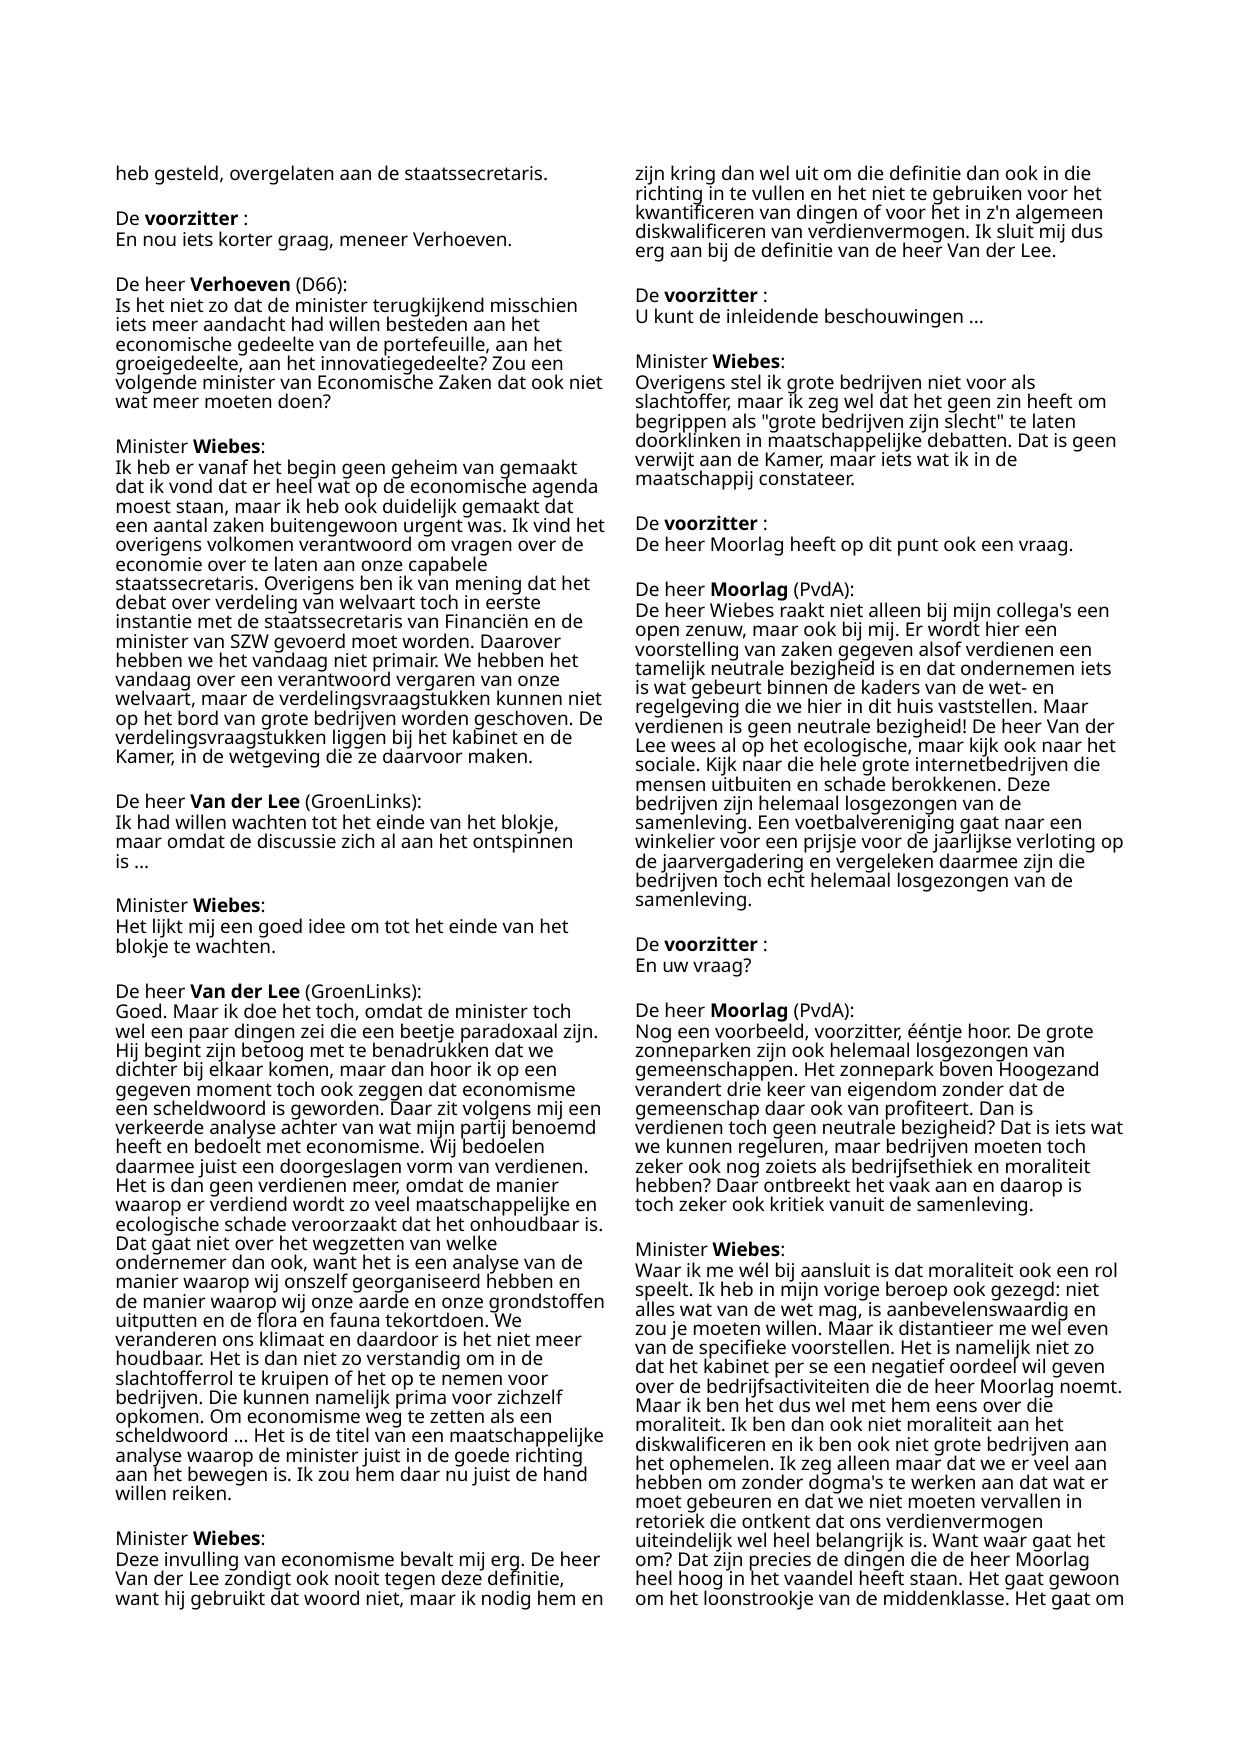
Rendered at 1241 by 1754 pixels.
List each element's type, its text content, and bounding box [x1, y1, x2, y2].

text En uw vraag? [635, 957, 1125, 976]
text heb gesteld, overgelaten aan de staatssecretaris. [115, 165, 605, 184]
text De heer Moorlag (PvdA): [635, 576, 1125, 602]
text Minister Wiebes: [115, 433, 605, 459]
text Het lijkt mij een goed idee om tot het einde van het blokje te wachten. [115, 918, 605, 957]
text De heer Verhoeven (D66): [115, 271, 605, 297]
text Goed. Maar ik doe het toch, omdat de minister toch wel een paar dingen zei die een beetje paradoxaal zijn. Hij begint zijn betoog met te benadrukken dat we dichter bij elkaar komen, maar dan hoor ik op een gegeven moment toch ook zeggen dat economisme een scheldwoord is geworden. Daar zit volgens mij een verkeerde analyse achter van wat mijn partij benoemd heeft en bedoelt met economisme. Wij bedoelen daarmee juist een doorgeslagen vorm van verdienen. Het is dan geen verdienen meer, omdat de manier waarop er verdiend wordt zo veel maatschappelijke en ecologische schade veroorzaakt dat het onhoudbaar is. Dat gaat niet over het wegzetten van welke ondernemer dan ook, want het is een analyse van de manier waarop wij onszelf georganiseerd hebben en de manier waarop wij onze aarde en onze grondstoffen uitputten en de flora en fauna tekortdoen. We veranderen ons klimaat en daardoor is het niet meer houdbaar. Het is dan niet zo verstandig om in de slachtofferrol te kruipen of het op te nemen voor bedrijven. Die kunnen namelijk prima voor zichzelf opkomen. Om economisme weg te zetten als een scheldwoord ... Het is de titel van een maatschappelijke analyse waarop de minister juist in de goede richting aan het bewegen is. Ik zou hem daar nu juist de hand willen reiken. [115, 1003, 605, 1504]
text De heer Van der Lee (GroenLinks): [115, 978, 605, 1003]
text Is het niet zo dat de minister terugkijkend misschien iets meer aandacht had willen besteden aan het economische gedeelte van de portefeuille, aan het groeigedeelte, aan het innovatiegedeelte? Zou een volgende minister van Economische Zaken dat ook niet wat meer moeten doen? [115, 297, 605, 413]
text En nou iets korter graag, meneer Verhoeven. [115, 231, 605, 250]
text Ik heb er vanaf het begin geen geheim van gemaakt dat ik vond dat er heel wat op de economische agenda moest staan, maar ik heb ook duidelijk gemaakt dat een aantal zaken buitengewoon urgent was. Ik vind het overigens volkomen verantwoord om vragen over de economie over te laten aan onze capabele staatssecretaris. Overigens ben ik van mening dat het debat over verdeling van welvaart toch in eerste instantie met de staatssecretaris van Financiën en de minister van SZW gevoerd moet worden. Daarover hebben we het vandaag niet primair. We hebben het vandaag over een verantwoord vergaren van onze welvaart, maar de verdelingsvraagstukken kunnen niet op het bord van grote bedrijven worden geschoven. De verdelingsvraagstukken liggen bij het kabinet en de Kamer, in de wetgeving die ze daarvoor maken. [115, 459, 605, 767]
text U kunt de inleidende beschouwingen ... [635, 308, 1125, 327]
text De heer Moorlag heeft op dit punt ook een vraag. [635, 536, 1125, 556]
text Minister Wiebes: [115, 1525, 605, 1551]
text Minister Wiebes: [635, 348, 1125, 374]
text Deze invulling van economisme bevalt mij erg. De heer Van der Lee zondigt ook nooit tegen deze definitie, want hij gebruikt dat woord niet, maar ik nodig hem en [115, 1551, 605, 1609]
text Waar ik me wél bij aansluit is dat moraliteit ook een rol speelt. Ik heb in mijn vorige beroep ook gezegd: niet alles wat van de wet mag, is aanbevelenswaardig en zou je moeten willen. Maar ik distantieer me wel even van de specifieke voorstellen. Het is namelijk niet zo dat het kabinet per se een negatief oordeel wil geven over de bedrijfsactiviteiten die de heer Moorlag noemt. Maar ik ben het dus wel met hem eens over die moraliteit. Ik ben dan ook niet moraliteit aan het diskwalificeren en ik ben ook niet grote bedrijven aan het ophemelen. Ik zeg alleen maar dat we er veel aan hebben om zonder dogma's te werken aan dat wat er moet gebeuren en dat we niet moeten vervallen in retoriek die ontkent dat ons verdienvermogen uiteindelijk wel heel belangrijk is. Want waar gaat het om? Dat zijn precies de dingen die de heer Moorlag heel hoog in het vaandel heeft staan. Het gaat gewoon om het loonstrookje van de middenklasse. Het gaat om [635, 1262, 1125, 1609]
text De heer Moorlag (PvdA): [635, 997, 1125, 1023]
text De heer Van der Lee (GroenLinks): [115, 788, 605, 814]
text De voorzitter : [635, 931, 1125, 957]
text Minister Wiebes: [635, 1236, 1125, 1262]
text Minister Wiebes: [115, 893, 605, 918]
text zijn kring dan wel uit om die definitie dan ook in die richting in te vullen en het niet te gebruiken voor het kwantificeren van dingen of voor het in z'n algemeen diskwalificeren van verdienvermogen. Ik sluit mij dus erg aan bij de definitie van de heer Van der Lee. [635, 165, 1125, 262]
text Overigens stel ik grote bedrijven niet voor als slachtoffer, maar ik zeg wel dat het geen zin heeft om begrippen als "grote bedrijven zijn slecht" te laten doorklinken in maatschappelijke debatten. Dat is geen verwijt aan de Kamer, maar iets wat ik in de maatschappij constateer. [635, 374, 1125, 490]
text Nog een voorbeeld, voorzitter, ééntje hoor. De grote zonneparken zijn ook helemaal losgezongen van gemeenschappen. Het zonnepark boven Hoogezand verandert drie keer van eigendom zonder dat de gemeenschap daar ook van profiteert. Dan is verdienen toch geen neutrale bezigheid? Dat is iets wat we kunnen regeluren, maar bedrijven moeten toch zeker ook nog zoiets als bedrijfsethiek en moraliteit hebben? Daar ontbreekt het vaak aan en daarop is toch zeker ook kritiek vanuit de samenleving. [635, 1023, 1125, 1216]
text De voorzitter : [115, 205, 605, 231]
text De heer Wiebes raakt niet alleen bij mijn collega's een open zenuw, maar ook bij mij. Er wordt hier een voorstelling van zaken gegeven alsof verdienen een tamelijk neutrale bezigheid is en dat ondernemen iets is wat gebeurt binnen de kaders van de wet- en regelgeving die we hier in dit huis vaststellen. Maar verdienen is geen neutrale bezigheid! De heer Van der Lee wees al op het ecologische, maar kijk ook naar het sociale. Kijk naar die hele grote internetbedrijven die mensen uitbuiten en schade berokkenen. Deze bedrijven zijn helemaal losgezongen van de samenleving. Een voetbalvereniging gaat naar een winkelier voor een prijsje voor de jaarlijkse verloting op de jaarvergadering en vergeleken daarmee zijn die bedrijven toch echt helemaal losgezongen van de samenleving. [635, 602, 1125, 910]
text De voorzitter : [635, 282, 1125, 308]
text Ik had willen wachten tot het einde van het blokje, maar omdat de discussie zich al aan het ontspinnen is ... [115, 814, 605, 872]
text De voorzitter : [635, 511, 1125, 536]
